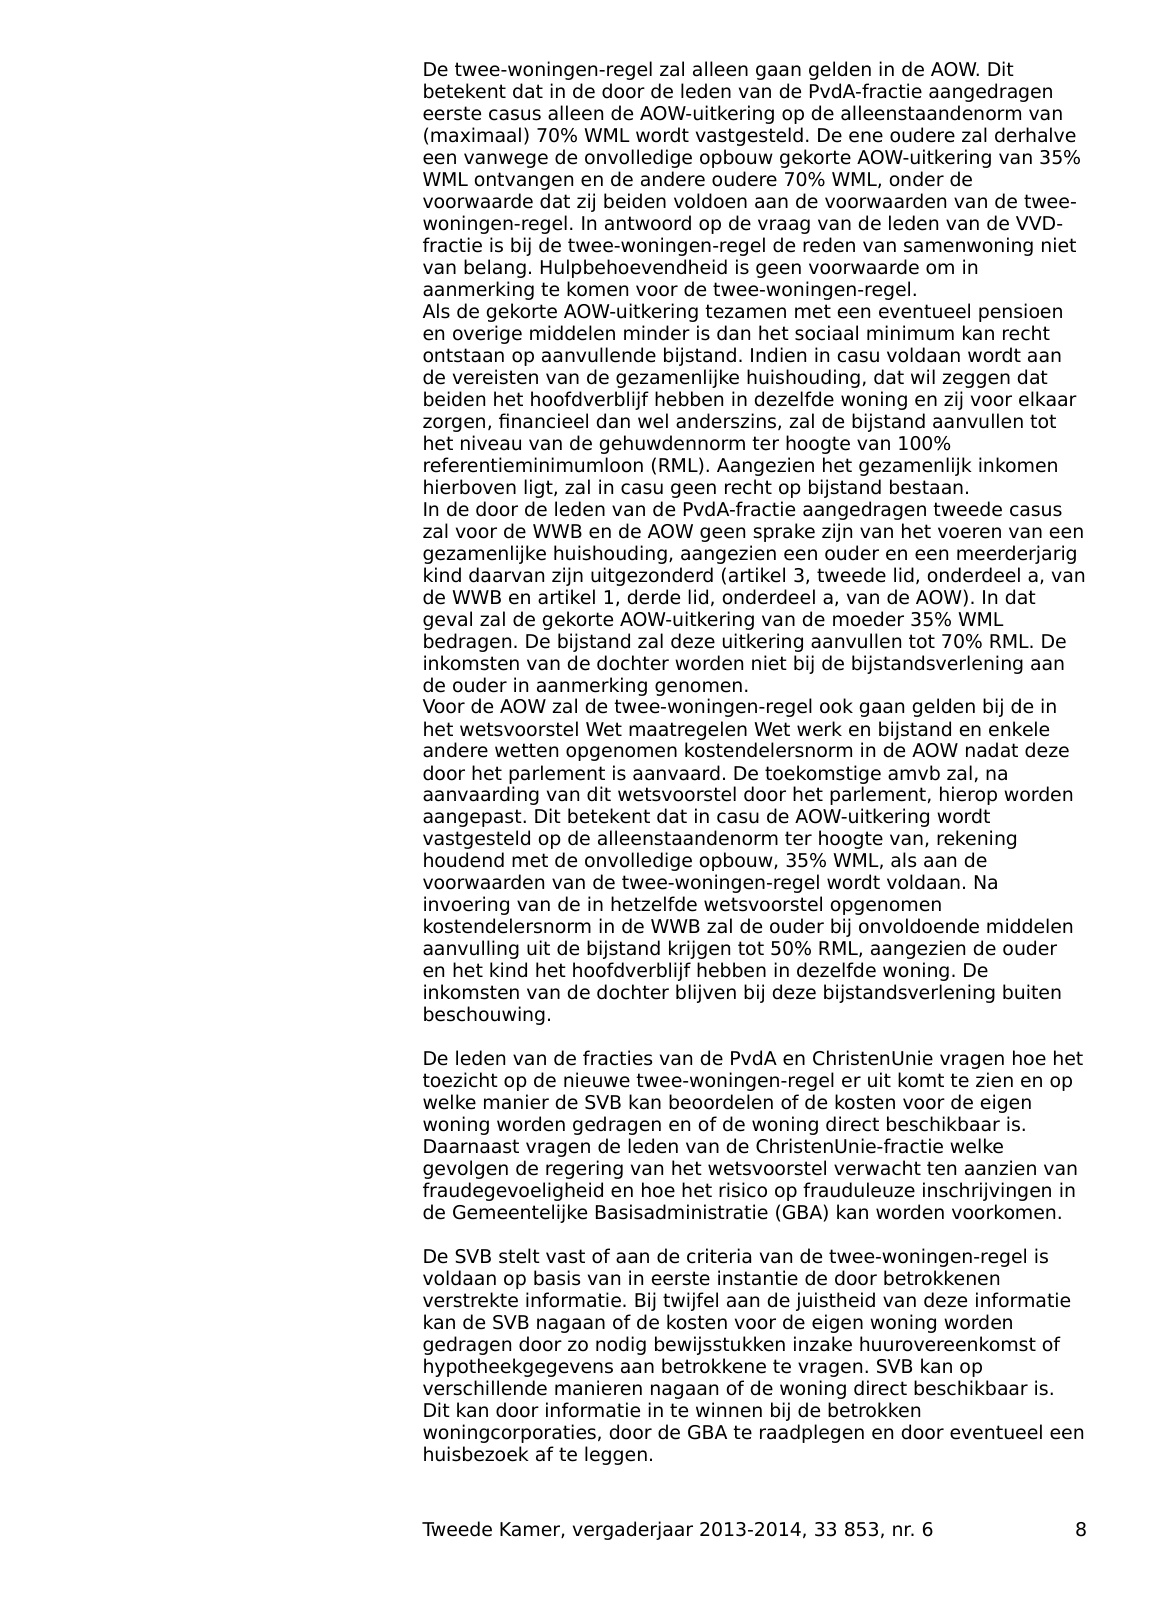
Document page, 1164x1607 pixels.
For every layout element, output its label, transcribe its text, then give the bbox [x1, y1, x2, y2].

text Voor de AOW zal de twee-woningen-regel ook gaan gelden bij de in het wetsvoorstel Wet maatregelen Wet werk en bijstand en enkele andere wetten opgenomen kostendelersnorm in de AOW nadat deze door het parlement is aanvaard. De toekomstige amvb zal, na aanvaarding van dit wetsvoorstel door het parlement, hierop worden aangepast. Dit betekent dat in casu de AOW-uitkering wordt vastgesteld op de alleenstaandenorm ter hoogte van, rekening houdend met de onvolledige opbouw, 35% WML, als aan de voorwaarden van de twee-woningen-regel wordt voldaan. Na invoering van de in hetzelfde wetsvoorstel opgenomen kostendelersnorm in de WWB zal de ouder bij onvoldoende middelen aanvulling uit de bijstand krijgen tot 50% RML, aangezien de ouder en het kind het hoofdverblijf hebben in dezelfde woning. De inkomsten van de dochter blijven bij deze bijstandsverlening buiten beschouwing. [422, 696, 1087, 1026]
text Als de gekorte AOW-uitkering tezamen met een eventueel pensioen en overige middelen minder is dan het sociaal minimum kan recht ontstaan op aanvullende bijstand. Indien in casu voldaan wordt aan de vereisten van de gezamenlijke huishouding, dat wil zeggen dat beiden het hoofdverblijf hebben in dezelfde woning en zij voor elkaar zorgen, financieel dan wel anderszins, zal de bijstand aanvullen tot het niveau van de gehuwdennorm ter hoogte van 100% referentieminimumloon (RML). Aangezien het gezamenlijk inkomen hierboven ligt, zal in casu geen recht op bijstand bestaan. [422, 301, 1087, 499]
text In de door de leden van de PvdA-fractie aangedragen tweede casus zal voor de WWB en de AOW geen sprake zijn van het voeren van een gezamenlijke huishouding, aangezien een ouder en een meerderjarig kind daarvan zijn uitgezonderd (artikel 3, tweede lid, onderdeel a, van de WWB en artikel 1, derde lid, onderdeel a, van de AOW). In dat geval zal de gekorte AOW-uitkering van de moeder 35% WML bedragen. De bijstand zal deze uitkering aanvullen tot 70% RML. De inkomsten van de dochter worden niet bij de bijstandsverlening aan de ouder in aanmerking genomen. [422, 499, 1087, 696]
text De twee-woningen-regel zal alleen gaan gelden in de AOW. Dit betekent dat in de door de leden van de PvdA-fractie aangedragen eerste casus alleen de AOW-uitkering op de alleenstaandenorm van (maximaal) 70% WML wordt vastgesteld. De ene oudere zal derhalve een vanwege de onvolledige opbouw gekorte AOW-uitkering van 35% WML ontvangen en de andere oudere 70% WML, onder de voorwaarde dat zij beiden voldoen aan de voorwaarden van de twee-woningen-regel. In antwoord op de vraag van de leden van de VVD-fractie is bij de twee-woningen-regel de reden van samenwoning niet van belang. Hulpbehoevendheid is geen voorwaarde om in aanmerking te komen voor de twee-woningen-regel. [422, 59, 1087, 301]
text De leden van de fracties van de PvdA en ChristenUnie vragen hoe het toezicht op de nieuwe twee-woningen-regel er uit komt te zien en op welke manier de SVB kan beoordelen of de kosten voor de eigen woning worden gedragen en of de woning direct beschikbaar is. Daarnaast vragen de leden van de ChristenUnie-fractie welke gevolgen de regering van het wetsvoorstel verwacht ten aanzien van fraudegevoeligheid en hoe het risico op frauduleuze inschrijvingen in de Gemeentelijke Basisadministratie (GBA) kan worden voorkomen. [422, 1048, 1087, 1224]
text De SVB stelt vast of aan de criteria van de twee-woningen-regel is voldaan op basis van in eerste instantie de door betrokkenen verstrekte informatie. Bij twijfel aan de juistheid van deze informatie kan de SVB nagaan of de kosten voor de eigen woning worden gedragen door zo nodig bewijsstukken inzake huurovereenkomst of hypotheekgegevens aan betrokkene te vragen. SVB kan op verschillende manieren nagaan of de woning direct beschikbaar is. Dit kan door informatie in te winnen bij de betrokken woningcorporaties, door de GBA te raadplegen en door eventueel een huisbezoek af te leggen. [422, 1246, 1087, 1466]
